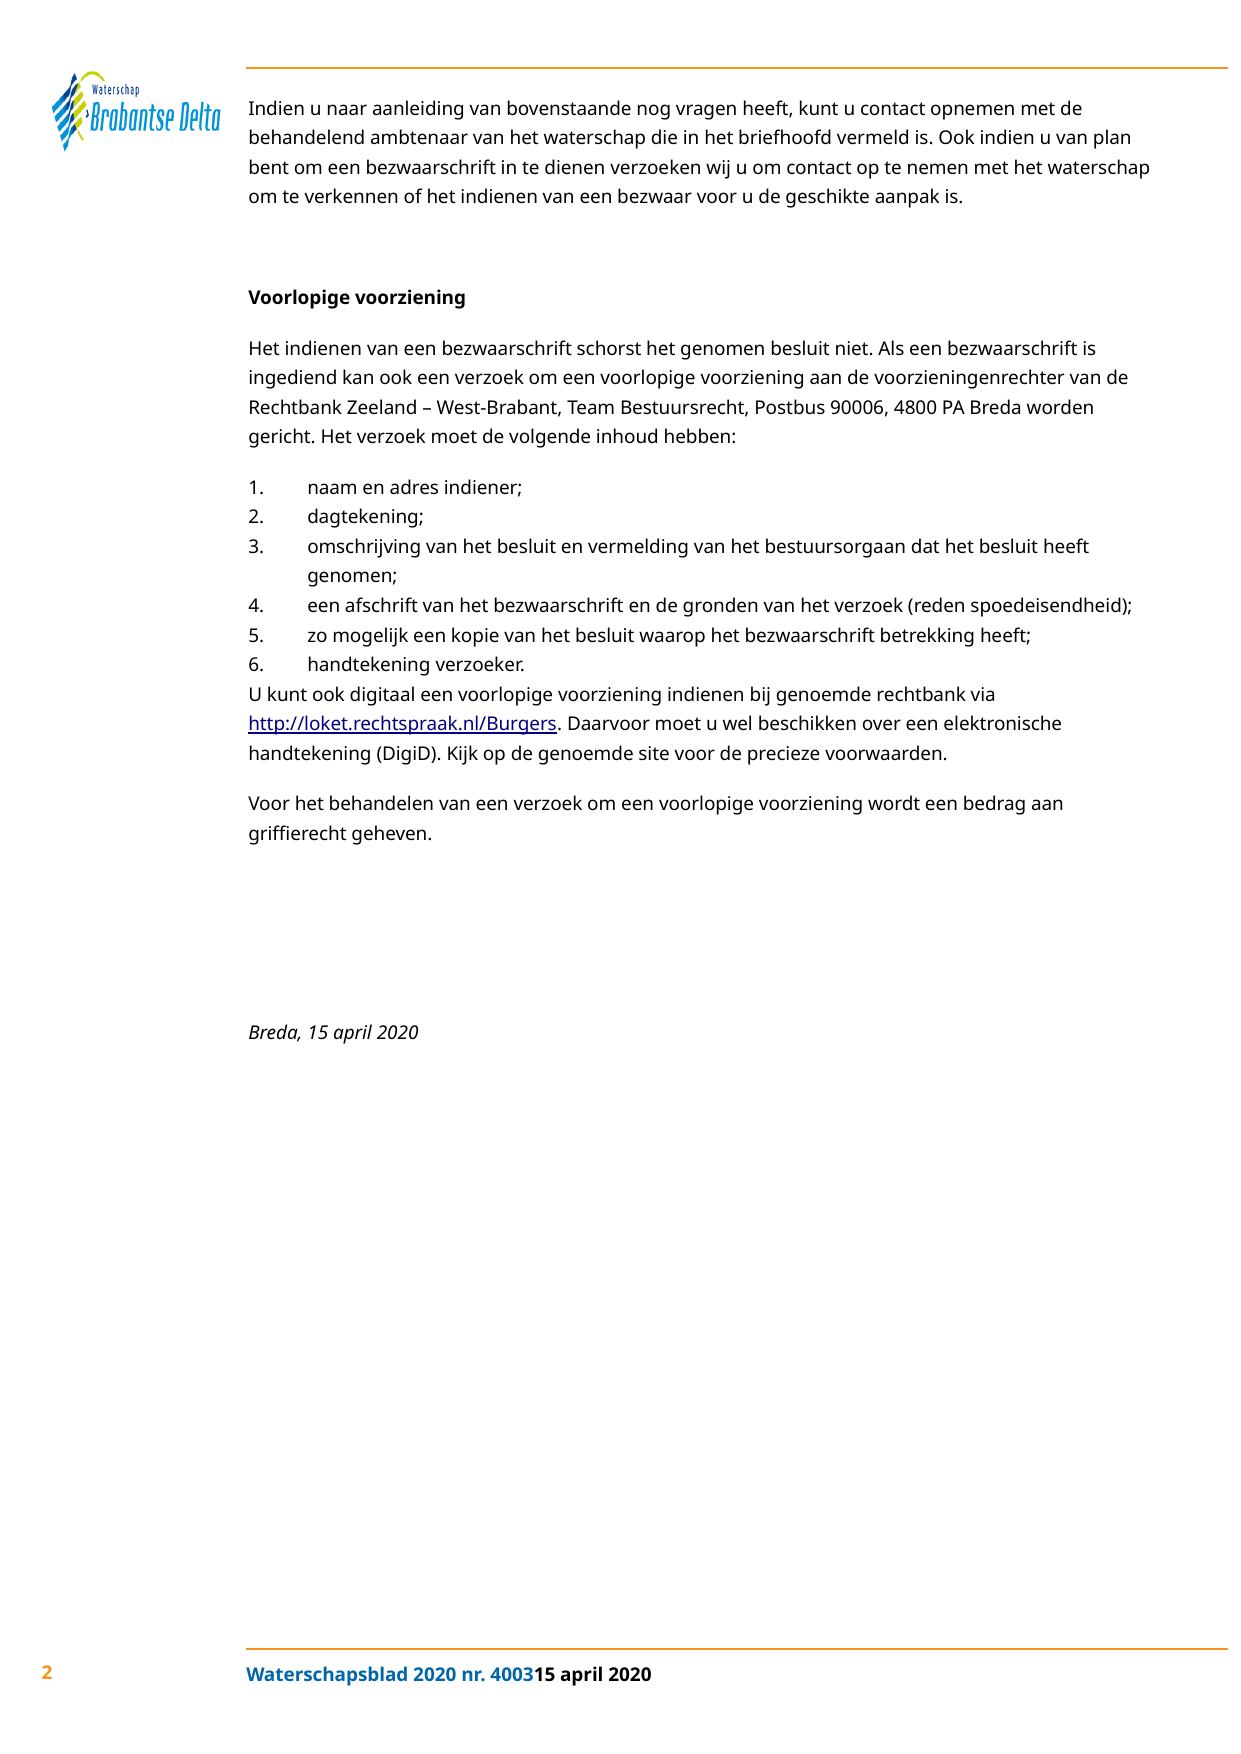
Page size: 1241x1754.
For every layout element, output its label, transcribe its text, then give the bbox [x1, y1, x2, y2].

list een afschrift van het bezwaarschrift en de gronden van het verzoek (reden spoedeisendheid); [248, 592, 1152, 618]
list zo mogelijk een kopie van het besluit waarop het bezwaarschrift betrekking heeft; [248, 622, 1152, 648]
text Voor het behandelen van een verzoek om een voorlopige voorziening wordt een bedrag aan griffierecht geheven. [248, 791, 1152, 846]
list dagtekening; [248, 503, 1152, 529]
list handtekening verzoeker. [248, 651, 1152, 677]
text Het indienen van een bezwaarschrift schorst het genomen besluit niet. Als een bezwaarschrift is ingediend kan ook een verzoek om een voorlopige voorziening aan de voorzieningenrechter van de Rechtbank Zeeland – West-Brabant, Team Bestuursrecht, Postbus 90006, 4800 PA Breda worden gericht. Het verzoek moet de volgende inhoud hebben: [248, 335, 1152, 449]
text U kunt ook digitaal een voorlopige voorziening indienen bij genoemde rechtbank via http://loket.rechtspraak.nl/Burgers. Daarvoor moet u wel beschikken over een elektronische handtekening (DigiD). Kijk op de genoemde site voor de precieze voorwaarden. [248, 681, 1152, 766]
list naam en adres indiener; [248, 474, 1152, 500]
picture [41, 47, 231, 172]
text Breda, 15 april 2020 [248, 1019, 1152, 1045]
text Indien u naar aanleiding van bovenstaande nog vragen heeft, kunt u contact opnemen met de behandelend ambtenaar van het waterschap die in het briefhoofd vermeld is. Ook indien u van plan bent om een bezwaarschrift in te dienen verzoeken wij u om contact op te nemen met het waterschap om te verkennen of het indienen van een bezwaar voor u de geschikte aanpak is. [248, 95, 1152, 209]
text Voorlopige voorziening [248, 284, 1152, 310]
list omschrijving van het besluit en vermelding van het bestuursorgaan dat het besluit heeft genomen; [248, 533, 1152, 588]
